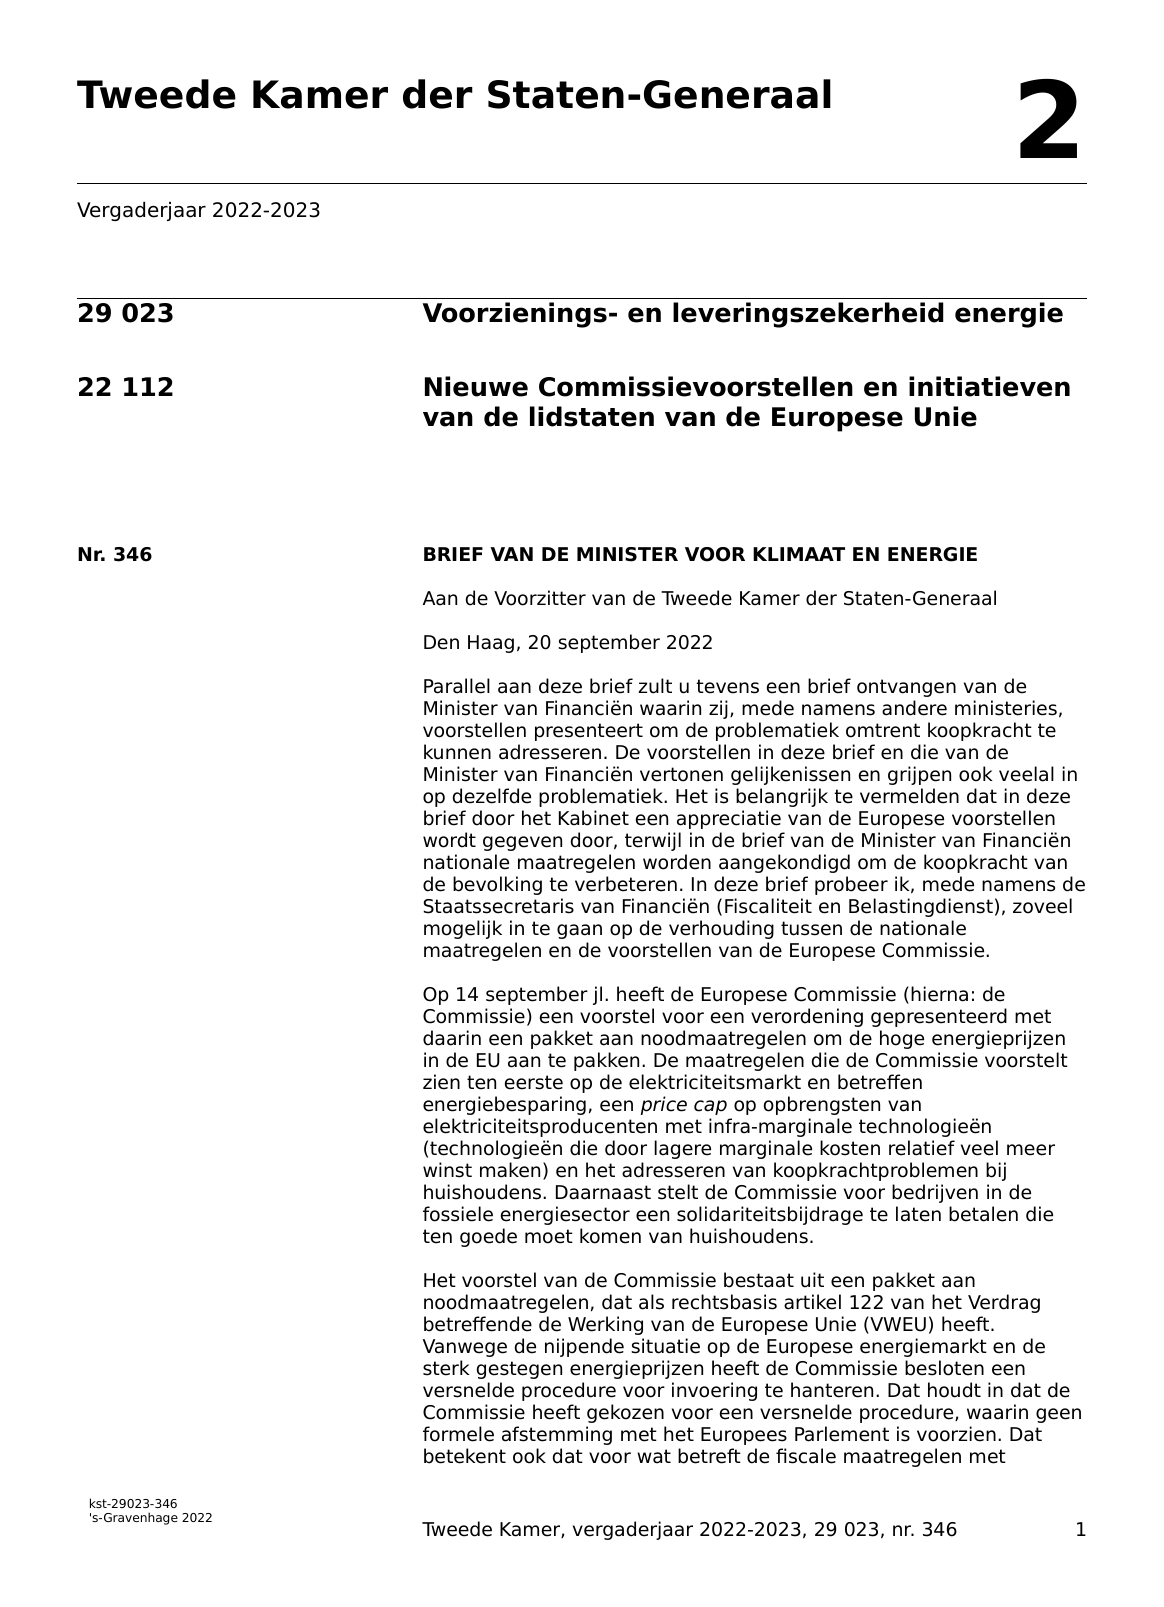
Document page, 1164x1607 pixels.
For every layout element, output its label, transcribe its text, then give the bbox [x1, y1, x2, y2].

text Parallel aan deze brief zult u tevens een brief ontvangen van de Minister van Financiën waarin zij, mede namens andere ministeries, voorstellen presenteert om de problematiek omtrent koopkracht te kunnen adresseren. De voorstellen in deze brief en die van de Minister van Financiën vertonen gelijkenissen en grijpen ook veelal in op dezelfde problematiek. Het is belangrijk te vermelden dat in deze brief door het Kabinet een appreciatie van de Europese voorstellen wordt gegeven door, terwijl in de brief van de Minister van Financiën nationale maatregelen worden aangekondigd om de koopkracht van de bevolking te verbeteren. In deze brief probeer ik, mede namens de Staatssecretaris van Financiën (Fiscaliteit en Belastingdienst), zoveel mogelijk in te gaan op de verhouding tussen de nationale maatregelen en de voorstellen van de Europese Commissie. [422, 676, 1087, 962]
subtitle 29 023 Voorzienings- en leveringszekerheid energie [77, 299, 1087, 329]
table_header Tweede Kamer der Staten-Generaal [77, 59, 886, 183]
subtitle Nr. 346 BRIEF VAN DE MINISTER VOOR KLIMAAT EN ENERGIE [77, 543, 1087, 565]
text 's-Gravenhage 2022 [88, 1511, 323, 1525]
table_cell Vergaderjaar 2022-2023 [77, 184, 1087, 298]
text Den Haag, 20 september 2022 [422, 632, 1087, 654]
table_header 2 [886, 59, 1087, 183]
text kst-29023-346 [88, 1497, 323, 1511]
subtitle 22 112 Nieuwe Commissievoorstellen en initiatieven van de lidstaten van de Europese Unie [77, 373, 1087, 432]
text Aan de Voorzitter van de Tweede Kamer der Staten-Generaal [422, 588, 1087, 609]
text Het voorstel van de Commissie bestaat uit een pakket aan noodmaatregelen, dat als rechtsbasis artikel 122 van het Verdrag betreffende de Werking van de Europese Unie (VWEU) heeft. Vanwege de nijpende situatie op de Europese energiemarkt en de sterk gestegen energieprijzen heeft de Commissie besloten een versnelde procedure voor invoering te hanteren. Dat houdt in dat de Commissie heeft gekozen voor een versnelde procedure, waarin geen formele afstemming met het Europees Parlement is voorzien. Dat betekent ook dat voor wat betreft de fiscale maatregelen met [422, 1270, 1087, 1468]
text Op 14 september jl. heeft de Europese Commissie (hierna: de Commissie) een voorstel voor een verordening gepresenteerd met daarin een pakket aan noodmaatregelen om de hoge energieprijzen in de EU aan te pakken. De maatregelen die de Commissie voorstelt zien ten eerste op de elektriciteitsmarkt en betreffen energiebesparing, een price cap op opbrengsten van elektriciteitsproducenten met infra-marginale technologieën (technologieën die door lagere marginale kosten relatief veel meer winst maken) en het adresseren van koopkrachtproblemen bij huishoudens. Daarnaast stelt de Commissie voor bedrijven in de fossiele energiesector een solidariteitsbijdrage te laten betalen die ten goede moet komen van huishoudens. [422, 984, 1087, 1248]
